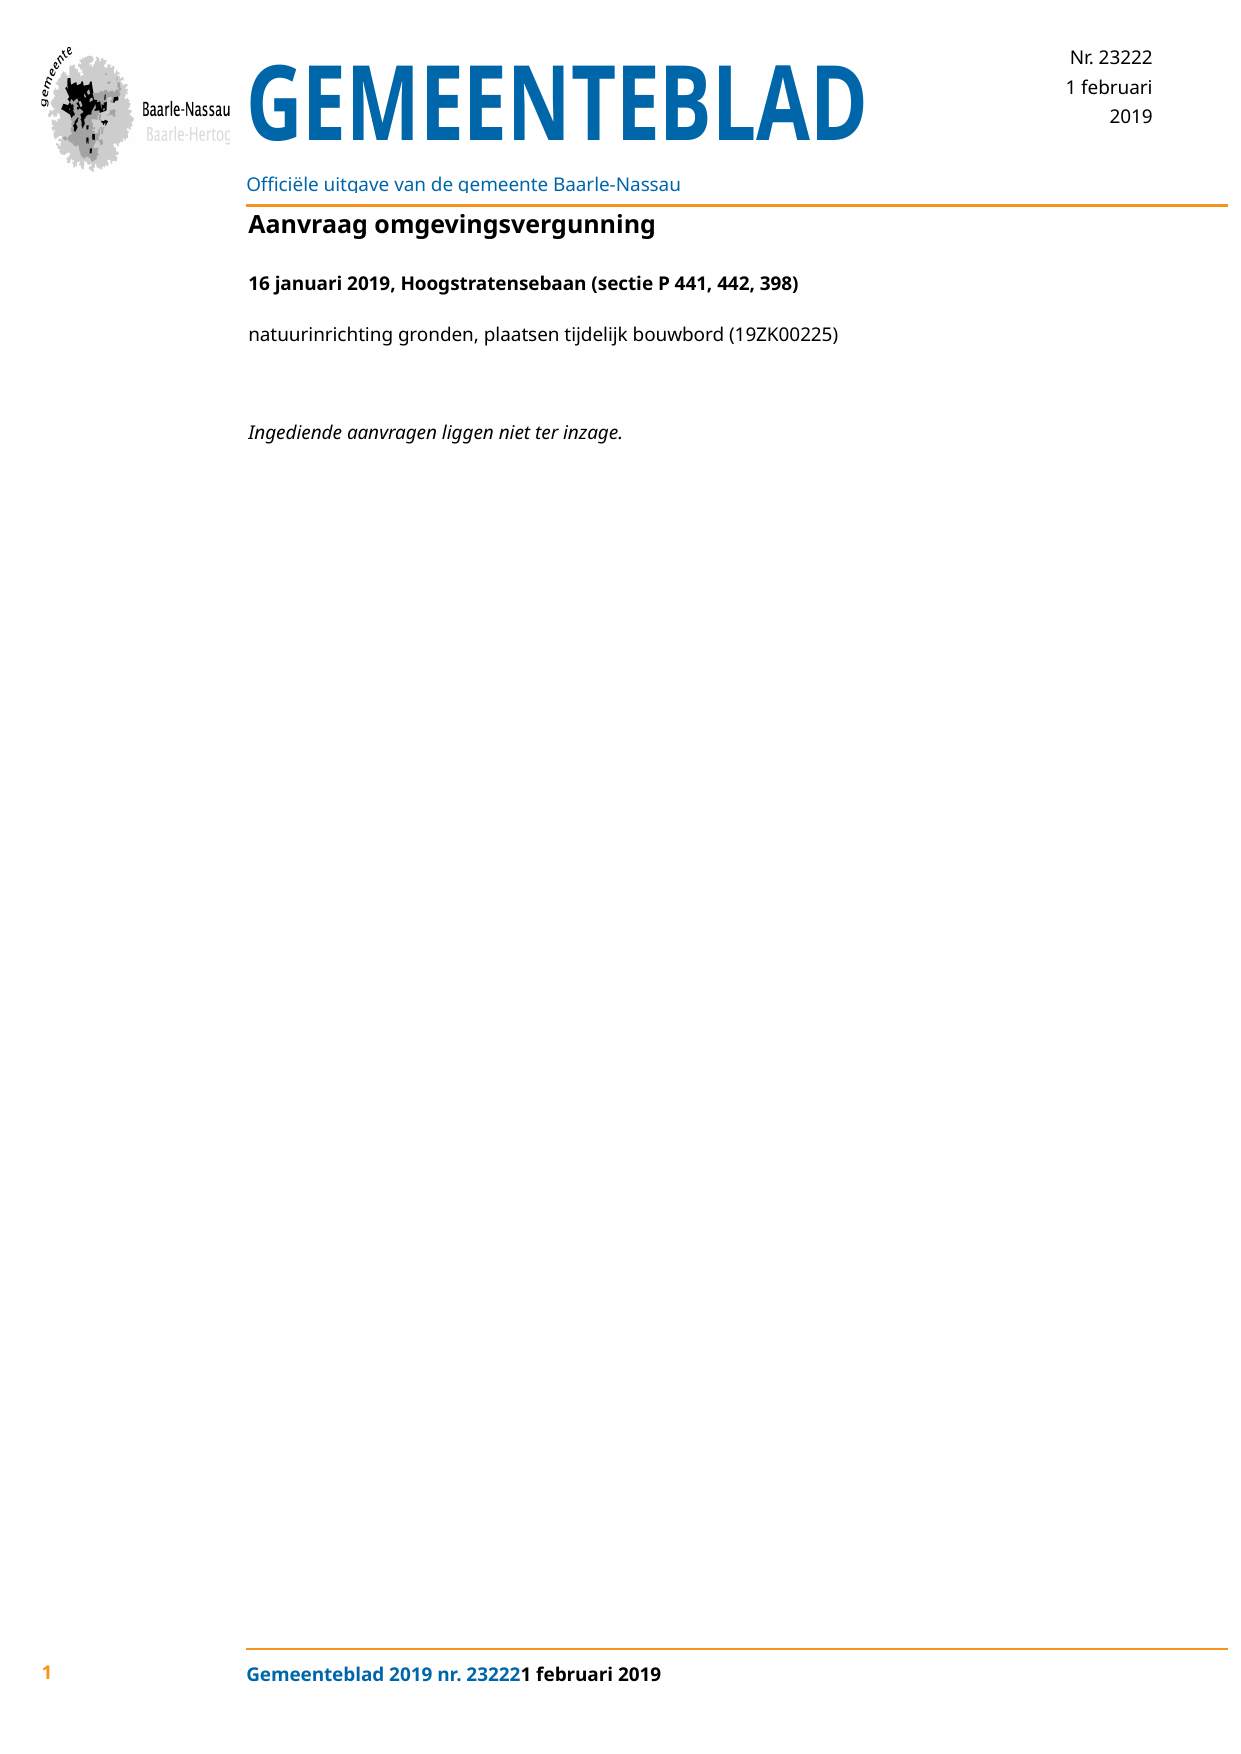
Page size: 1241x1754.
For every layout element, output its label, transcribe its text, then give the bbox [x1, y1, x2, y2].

text Aanvraag omgevingsvergunning [248, 207, 1152, 241]
text natuurinrichting gronden, plaatsen tijdelijk bouwbord (19ZK00225) [248, 321, 1152, 346]
picture [41, 47, 231, 172]
text Ingediende aanvragen liggen niet ter inzage. [248, 419, 1152, 445]
text 16 januari 2019, Hoogstratensebaan (sectie P 441, 442, 398) [248, 270, 1152, 296]
